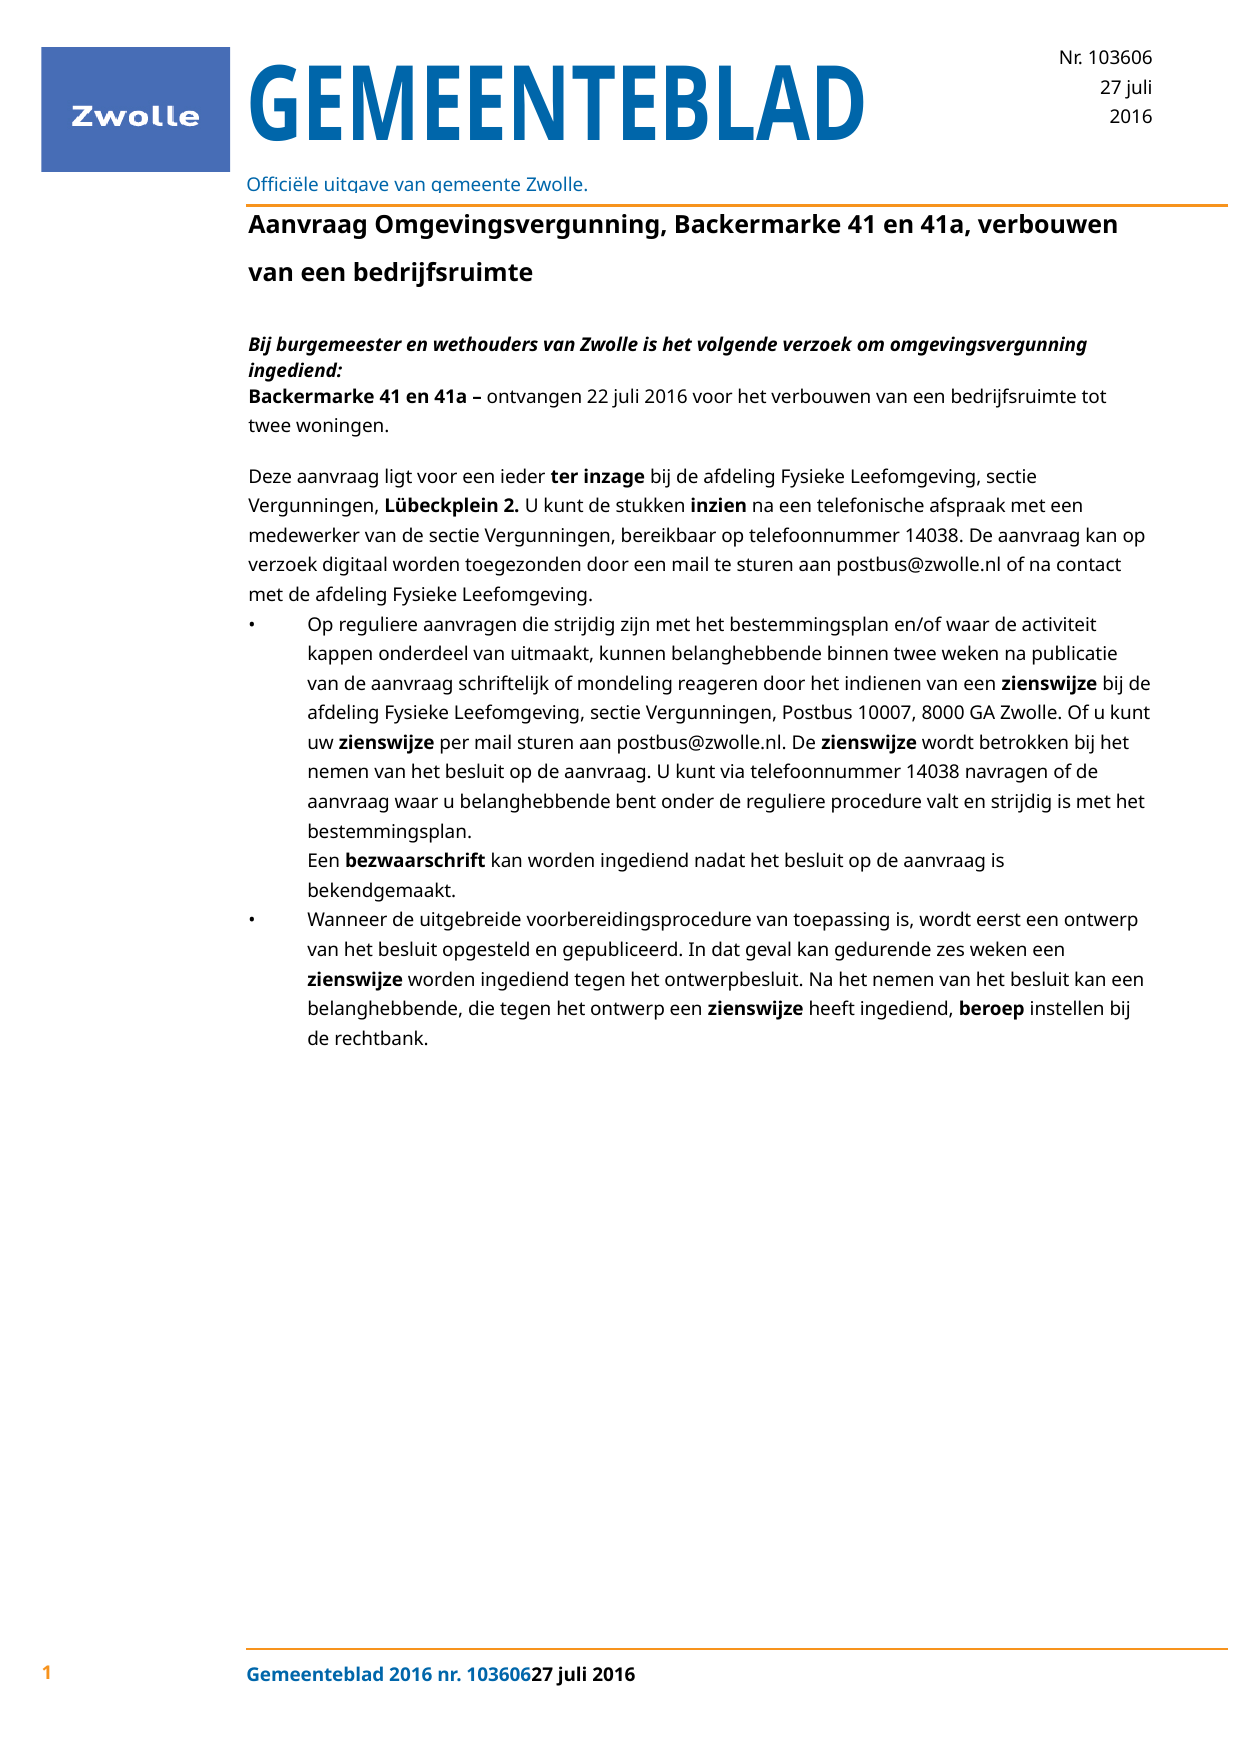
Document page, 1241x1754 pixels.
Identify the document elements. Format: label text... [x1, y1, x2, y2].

text Bij burgemeester en wethouders van Zwolle is het volgende verzoek om omgevingsvergunning ingediend: [248, 331, 1152, 383]
text Deze aanvraag ligt voor een ieder ter inzage bij de afdeling Fysieke Leefomgeving, sectie Vergunningen, Lübeckplein 2. U kunt de stukken inzien na een telefonische afspraak met een medewerker van de sectie Vergunningen, bereikbaar op telefoonnummer 14038. De aanvraag kan op verzoek digitaal worden toegezonden door een mail te sturen aan postbus@zwolle.nl of na contact met de afdeling Fysieke Leefomgeving. [248, 463, 1152, 607]
list Op reguliere aanvragen die strijdig zijn met het bestemmingsplan en/of waar de activiteit kappen onderdeel van uitmaakt, kunnen belanghebbende binnen twee weken na publicatie van de aanvraag schriftelijk of mondeling reageren door het indienen van een zienswijze bij de afdeling Fysieke Leefomgeving, sectie Vergunningen, Postbus 10007, 8000 GA Zwolle. Of u kunt uw zienswijze per mail sturen aan postbus@zwolle.nl. De zienswijze wordt betrokken bij het nemen van het besluit op de aanvraag. U kunt via telefoonnummer 14038 navragen of de aanvraag waar u belanghebbende bent onder de reguliere procedure valt en strijdig is met het bestemmingsplan. [248, 611, 1152, 844]
picture [41, 47, 231, 172]
text Backermarke 41 en 41a – ontvangen 22 juli 2016 voor het verbouwen van een bedrijfsruimte tot twee woningen. [248, 383, 1152, 438]
text Aanvraag Omgevingsvergunning, Backermarke 41 en 41a, verbouwen van een bedrijfsruimte [248, 207, 1152, 288]
list Een bezwaarschrift kan worden ingediend nadat het besluit op de aanvraag is bekendgemaakt. [248, 847, 1152, 903]
list Wanneer de uitgebreide voorbereidingsprocedure van toepassing is, wordt eerst een ontwerp van het besluit opgesteld en gepubliceerd. In dat geval kan gedurende zes weken een zienswijze worden ingediend tegen het ontwerpbesluit. Na het nemen van het besluit kan een belanghebbende, die tegen het ontwerp een zienswijze heeft ingediend, beroep instellen bij de rechtbank. [248, 907, 1152, 1051]
